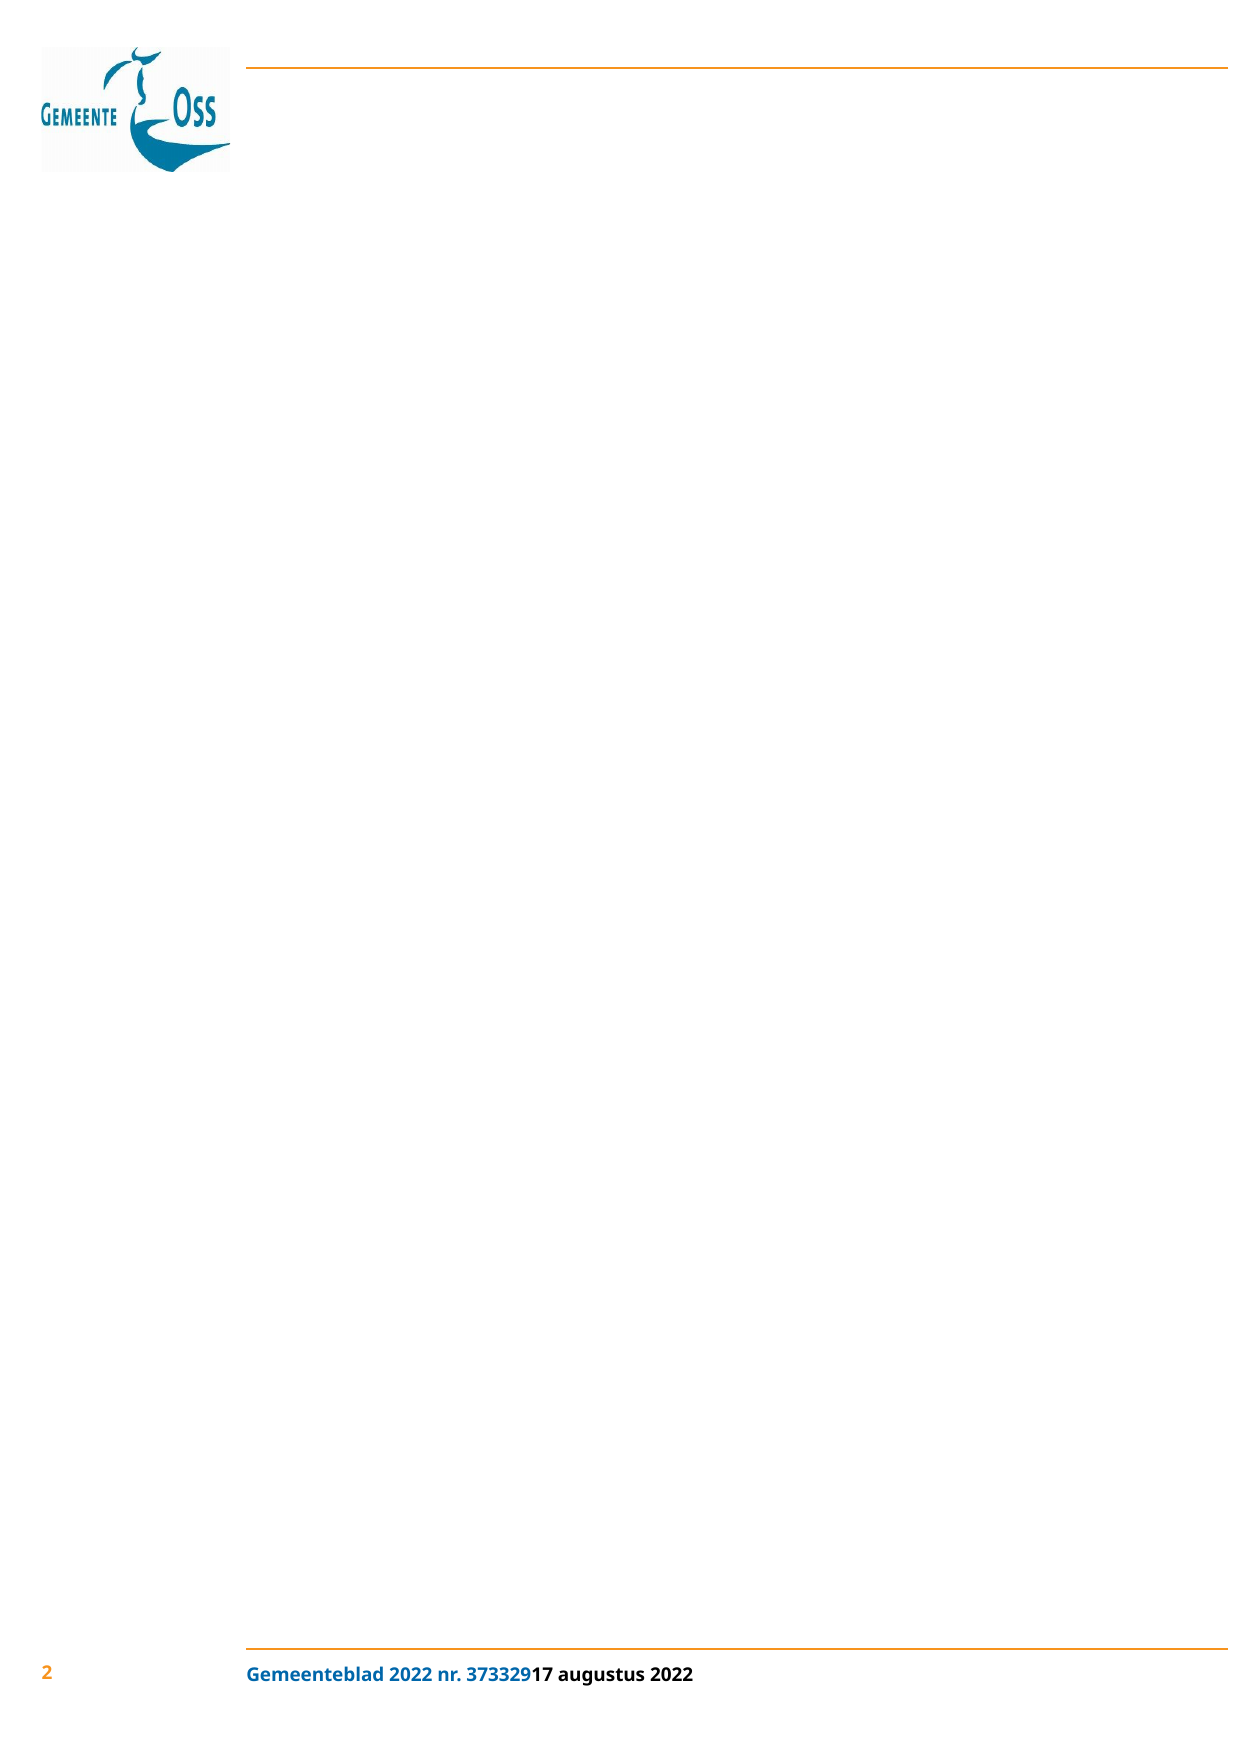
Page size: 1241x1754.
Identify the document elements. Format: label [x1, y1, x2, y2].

picture [41, 47, 231, 172]
